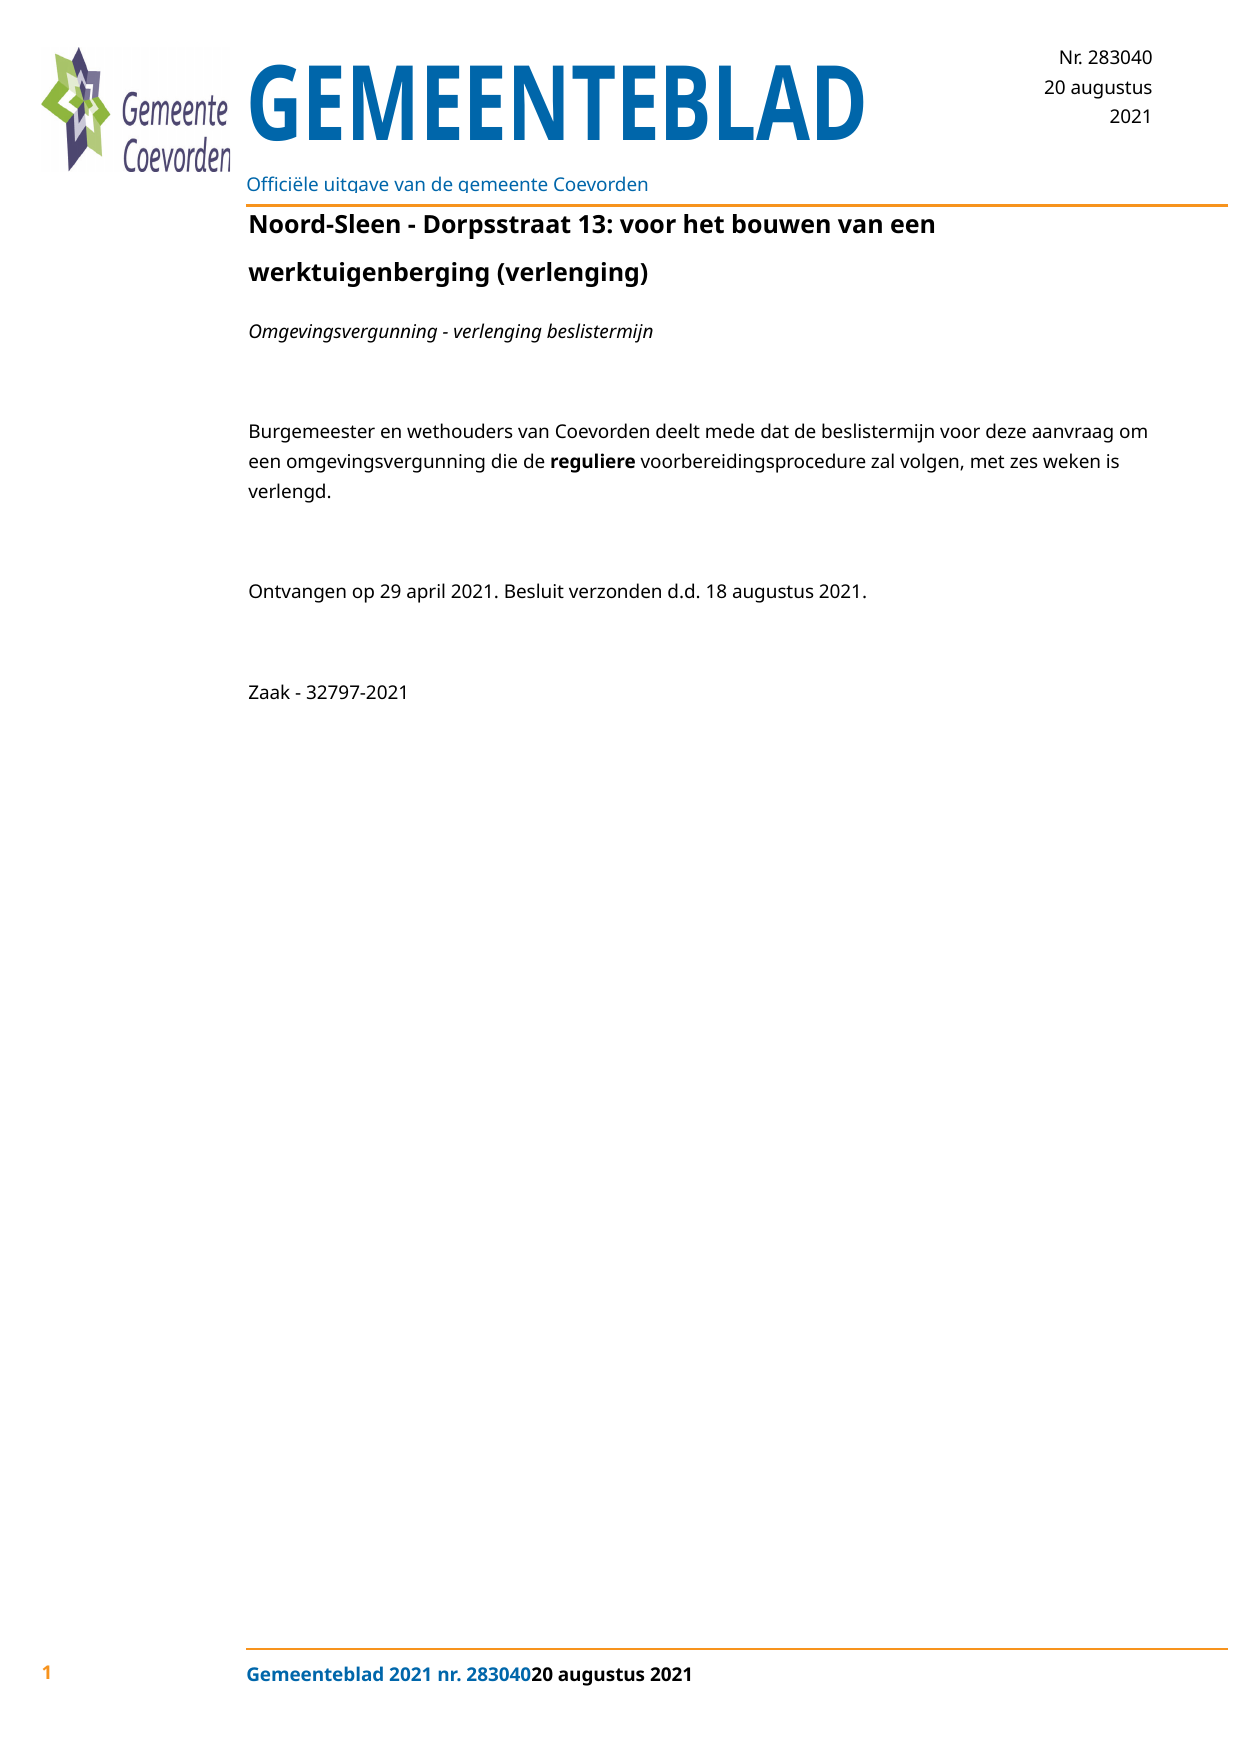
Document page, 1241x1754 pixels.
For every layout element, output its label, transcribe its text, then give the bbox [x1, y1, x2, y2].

text Zaak - 32797-2021 [248, 679, 1152, 705]
text Omgevingsvergunning - verlenging beslistermijn [248, 318, 1152, 344]
picture [41, 47, 231, 172]
text Ontvangen op 29 april 2021. Besluit verzonden d.d. 18 augustus 2021. [248, 579, 1152, 604]
text Noord-Sleen - Dorpsstraat 13: voor het bouwen van een werktuigenberging (verlenging) [248, 207, 1152, 288]
text Burgemeester en wethouders van Coevorden deelt mede dat de beslistermijn voor deze aanvraag om een omgevingsvergunning die de reguliere voorbereidingsprocedure zal volgen, met zes weken is verlengd. [248, 419, 1152, 504]
